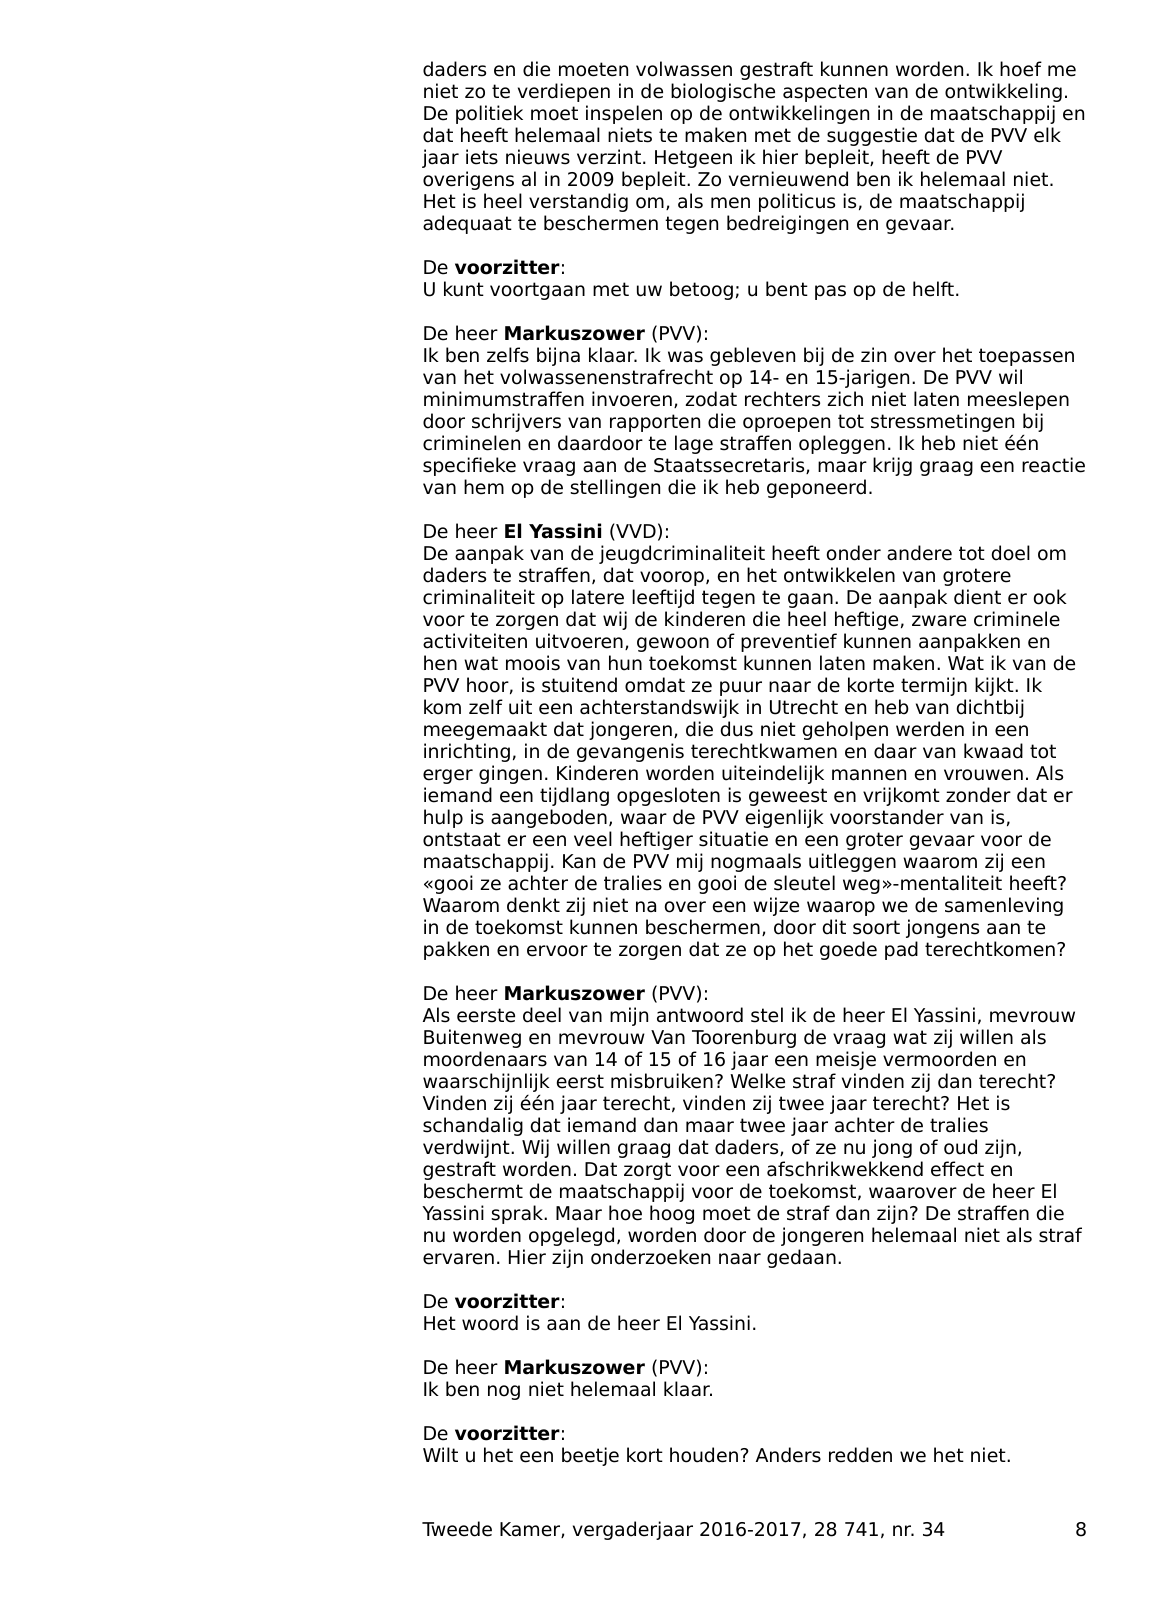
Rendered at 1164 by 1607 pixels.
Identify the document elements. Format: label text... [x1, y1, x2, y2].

text De heer Markuszower (PVV): [422, 983, 1087, 1005]
text daders en die moeten volwassen gestraft kunnen worden. Ik hoef me niet zo te verdiepen in de biologische aspecten van de ontwikkeling. De politiek moet inspelen op de ontwikkelingen in de maatschappij en dat heeft helemaal niets te maken met de suggestie dat de PVV elk jaar iets nieuws verzint. Hetgeen ik hier bepleit, heeft de PVV overigens al in 2009 bepleit. Zo vernieuwend ben ik helemaal niet. Het is heel verstandig om, als men politicus is, de maatschappij adequaat te beschermen tegen bedreigingen en gevaar. [422, 59, 1087, 235]
text De heer Markuszower (PVV): [422, 323, 1087, 345]
text De aanpak van de jeugdcriminaliteit heeft onder andere tot doel om daders te straffen, dat voorop, en het ontwikkelen van grotere criminaliteit op latere leeftijd tegen te gaan. De aanpak dient er ook voor te zorgen dat wij de kinderen die heel heftige, zware criminele activiteiten uitvoeren, gewoon of preventief kunnen aanpakken en hen wat moois van hun toekomst kunnen laten maken. Wat ik van de PVV hoor, is stuitend omdat ze puur naar de korte termijn kijkt. Ik kom zelf uit een achterstandswijk in Utrecht en heb van dichtbij meegemaakt dat jongeren, die dus niet geholpen werden in een inrichting, in de gevangenis terechtkwamen en daar van kwaad tot erger gingen. Kinderen worden uiteindelijk mannen en vrouwen. Als iemand een tijdlang opgesloten is geweest en vrijkomt zonder dat er hulp is aangeboden, waar de PVV eigenlijk voorstander van is, ontstaat er een veel heftiger situatie en een groter gevaar voor de maatschappij. Kan de PVV mij nogmaals uitleggen waarom zij een «gooi ze achter de tralies en gooi de sleutel weg»-mentaliteit heeft? Waarom denkt zij niet na over een wijze waarop we de samenleving in de toekomst kunnen beschermen, door dit soort jongens aan te pakken en ervoor te zorgen dat ze op het goede pad terechtkomen? [422, 543, 1087, 961]
text De voorzitter: [422, 257, 1087, 279]
text De voorzitter: [422, 1291, 1087, 1313]
text De heer El Yassini (VVD): [422, 521, 1087, 543]
text Als eerste deel van mijn antwoord stel ik de heer El Yassini, mevrouw Buitenweg en mevrouw Van Toorenburg de vraag wat zij willen als moordenaars van 14 of 15 of 16 jaar een meisje vermoorden en waarschijnlijk eerst misbruiken? Welke straf vinden zij dan terecht? Vinden zij één jaar terecht, vinden zij twee jaar terecht? Het is schandalig dat iemand dan maar twee jaar achter de tralies verdwijnt. Wij willen graag dat daders, of ze nu jong of oud zijn, gestraft worden. Dat zorgt voor een afschrikwekkend effect en beschermt de maatschappij voor de toekomst, waarover de heer El Yassini sprak. Maar hoe hoog moet de straf dan zijn? De straffen die nu worden opgelegd, worden door de jongeren helemaal niet als straf ervaren. Hier zijn onderzoeken naar gedaan. [422, 1005, 1087, 1269]
text De heer Markuszower (PVV): [422, 1357, 1087, 1379]
text Ik ben nog niet helemaal klaar. [422, 1379, 1087, 1401]
text Wilt u het een beetje kort houden? Anders redden we het niet. [422, 1445, 1087, 1467]
text Ik ben zelfs bijna klaar. Ik was gebleven bij de zin over het toepassen van het volwassenenstrafrecht op 14- en 15-jarigen. De PVV wil minimumstraffen invoeren, zodat rechters zich niet laten meeslepen door schrijvers van rapporten die oproepen tot stressmetingen bij criminelen en daardoor te lage straffen opleggen. Ik heb niet één specifieke vraag aan de Staatssecretaris, maar krijg graag een reactie van hem op de stellingen die ik heb geponeerd. [422, 345, 1087, 499]
text Het woord is aan de heer El Yassini. [422, 1313, 1087, 1335]
text U kunt voortgaan met uw betoog; u bent pas op de helft. [422, 279, 1087, 301]
text De voorzitter: [422, 1423, 1087, 1445]
